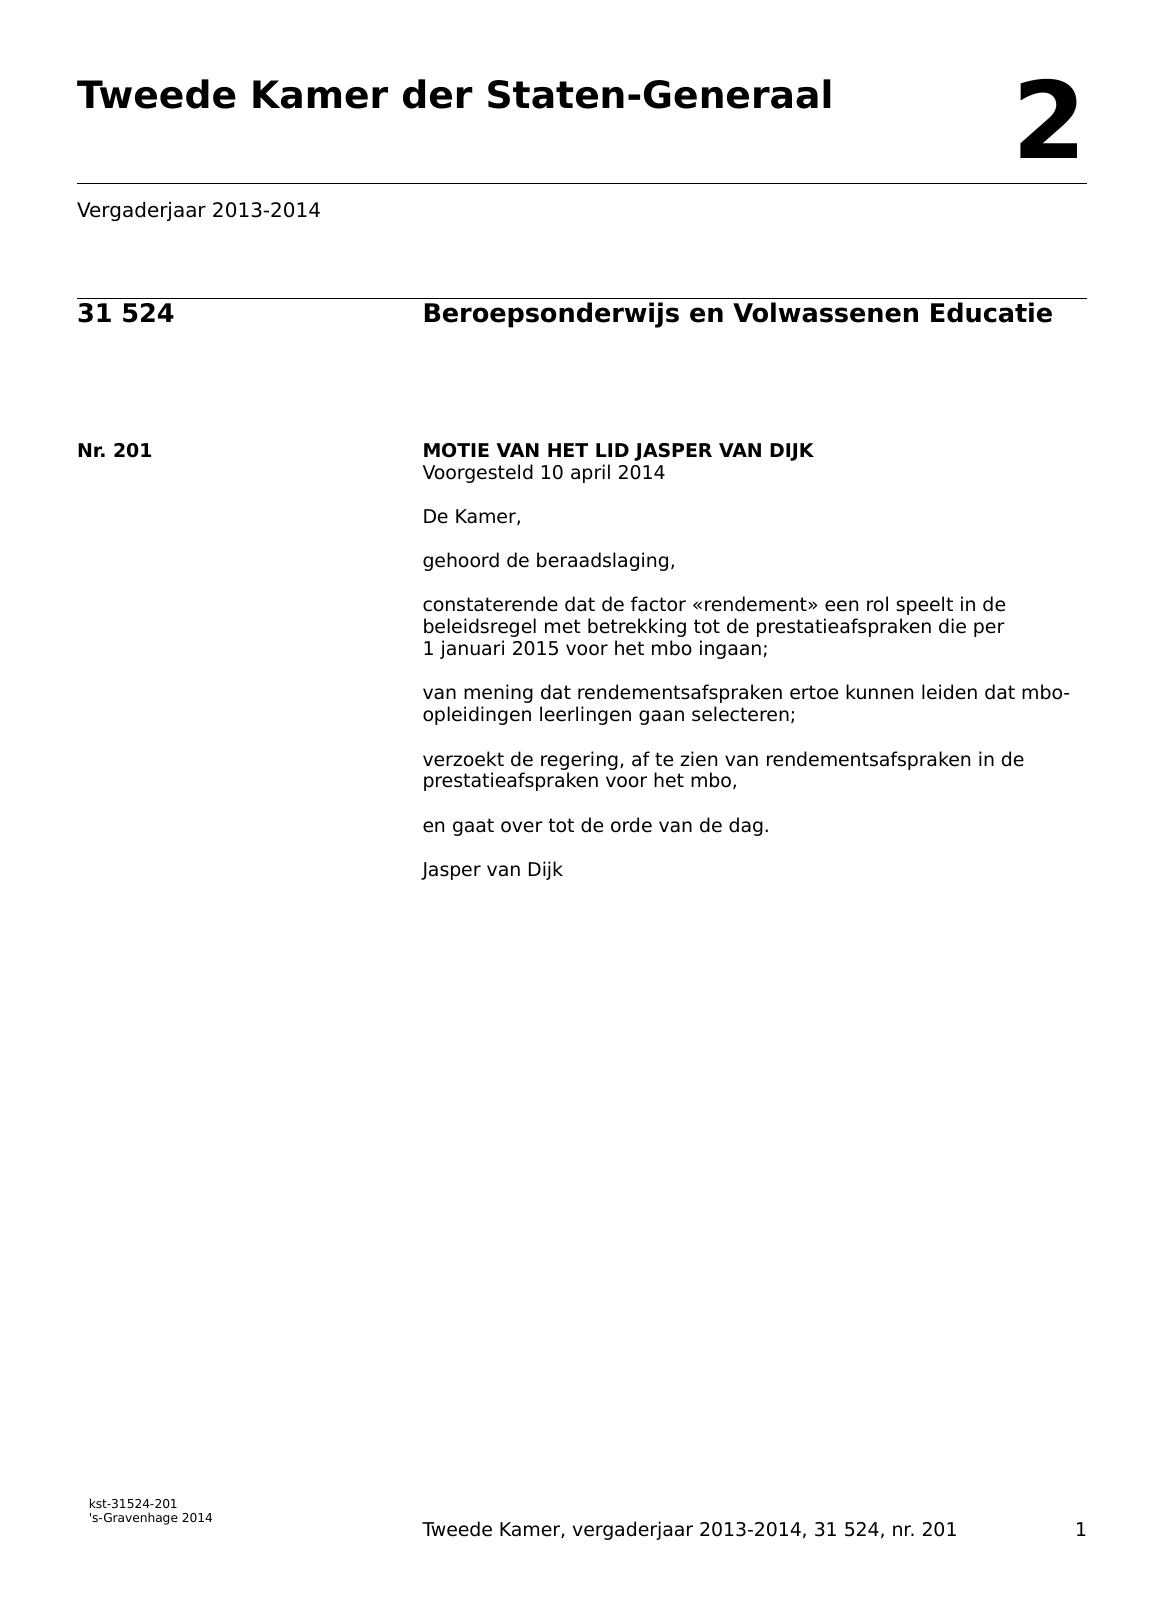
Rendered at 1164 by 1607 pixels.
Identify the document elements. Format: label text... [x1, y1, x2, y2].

text 's-Gravenhage 2014 [88, 1511, 323, 1525]
text gehoord de beraadslaging, [422, 550, 1087, 572]
table_header Tweede Kamer der Staten-Generaal [77, 59, 886, 183]
subtitle Nr. 201 MOTIE VAN HET LID JASPER VAN DIJK [77, 440, 1087, 462]
text constaterende dat de factor «rendement» een rol speelt in de beleidsregel met betrekking tot de prestatieafspraken die per 1 januari 2015 voor het mbo ingaan; [422, 594, 1087, 660]
table_cell Vergaderjaar 2013-2014 [77, 184, 1087, 298]
text kst-31524-201 [88, 1497, 323, 1511]
text verzoekt de regering, af te zien van rendementsafspraken in de prestatieafspraken voor het mbo, [422, 748, 1087, 792]
table_header 2 [886, 59, 1087, 183]
subtitle 31 524 Beroepsonderwijs en Volwassenen Educatie [77, 299, 1087, 329]
text Voorgesteld 10 april 2014 [422, 462, 1087, 484]
text De Kamer, [422, 506, 1087, 528]
text van mening dat rendementsafspraken ertoe kunnen leiden dat mbo-opleidingen leerlingen gaan selecteren; [422, 682, 1087, 726]
text en gaat over tot de orde van de dag. [422, 814, 1087, 837]
text Jasper van Dijk [422, 859, 1087, 881]
